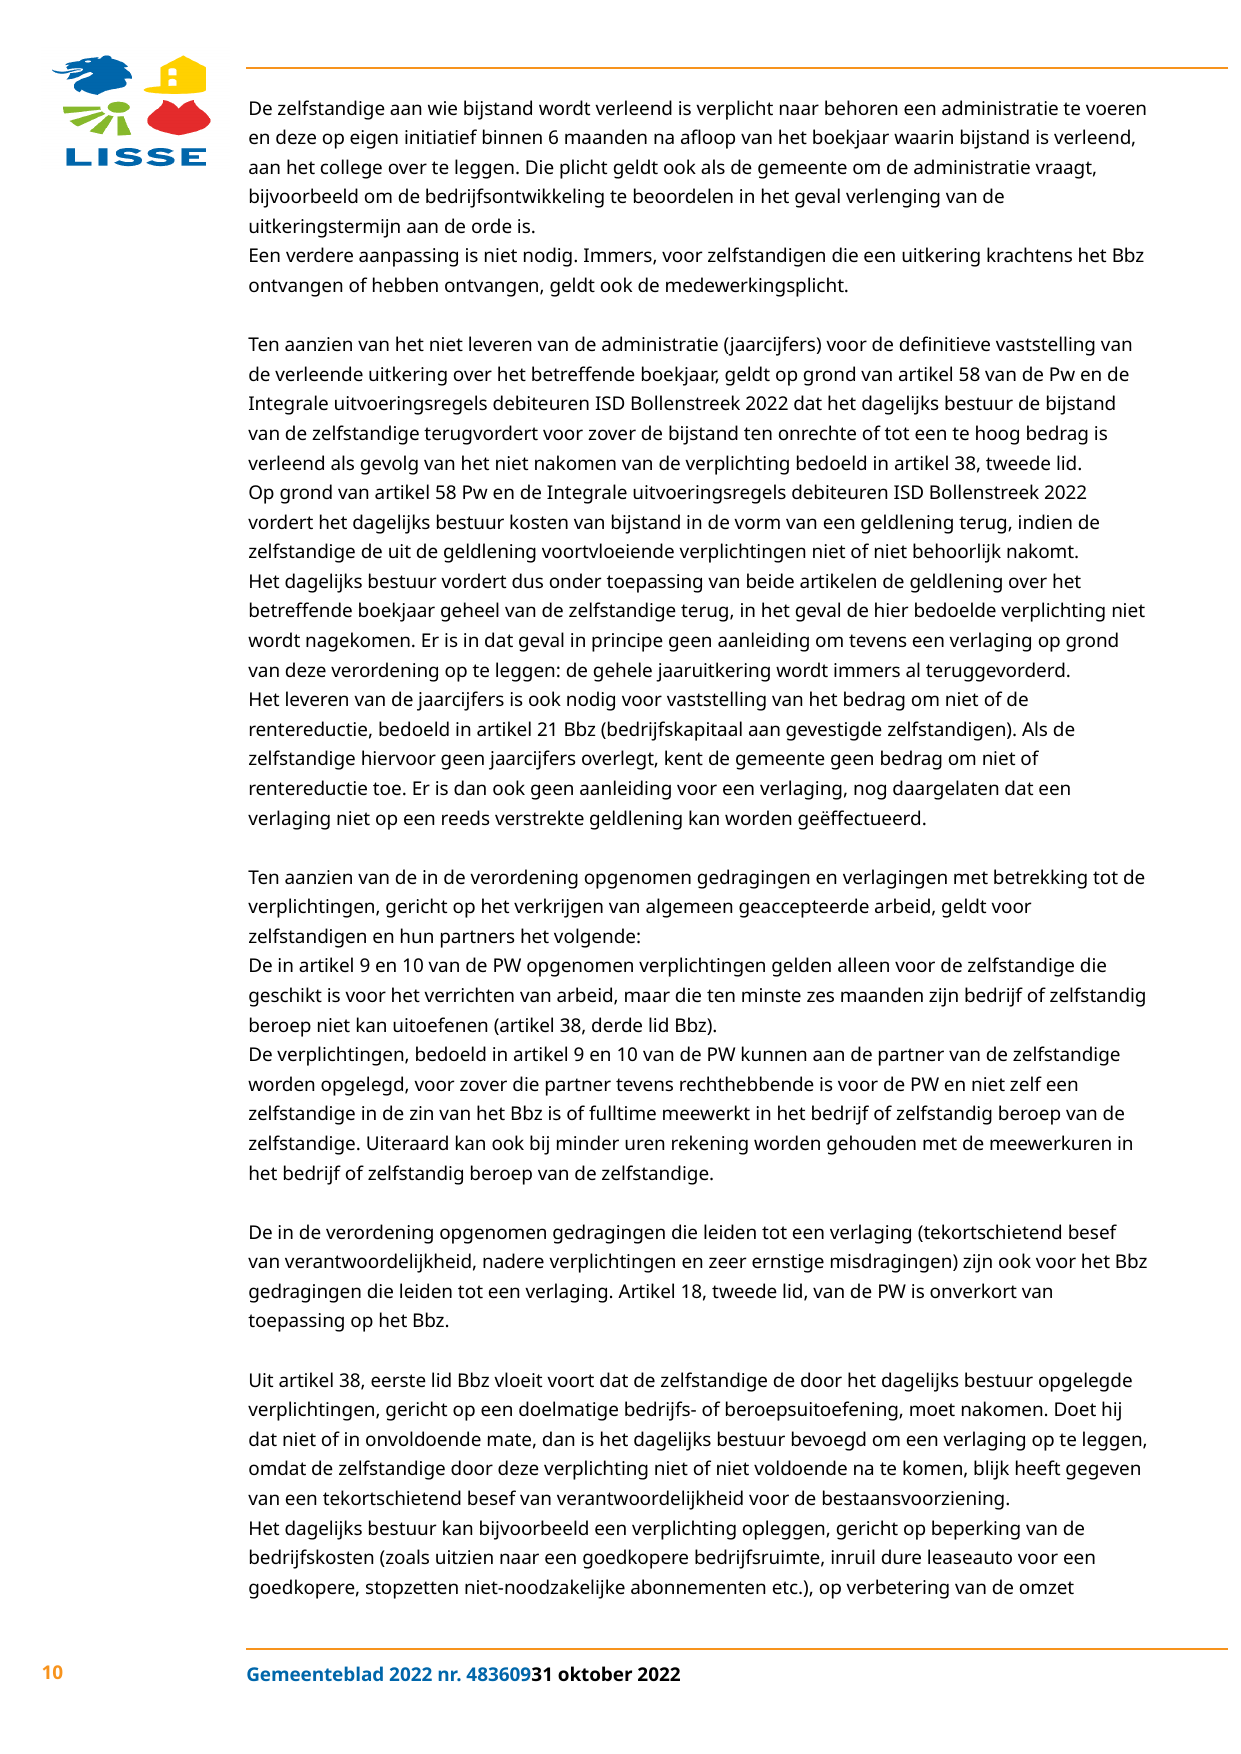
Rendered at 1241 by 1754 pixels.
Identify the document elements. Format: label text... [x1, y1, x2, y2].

text Het dagelijks bestuur vordert dus onder toepassing van beide artikelen de geldlening over het betreffende boekjaar geheel van de zelfstandige terug, in het geval de hier bedoelde verplichting niet wordt nagekomen. Er is in dat geval in principe geen aanleiding om tevens een verlaging op grond van deze verordening op te leggen: de gehele jaaruitkering wordt immers al teruggevorderd. [248, 568, 1152, 683]
text Uit artikel 38, eerste lid Bbz vloeit voort dat de zelfstandige de door het dagelijks bestuur opgelegde verplichtingen, gericht op een doelmatige bedrijfs- of beroepsuitoefening, moet nakomen. Doet hij dat niet of in onvoldoende mate, dan is het dagelijks bestuur bevoegd om een verlaging op te leggen, omdat de zelfstandige door deze verplichting niet of niet voldoende na te komen, blijk heeft gegeven van een tekortschietend besef van verantwoordelijkheid voor de bestaansvoorziening. [248, 1367, 1152, 1511]
text De in de verordening opgenomen gedragingen die leiden tot een verlaging (tekortschietend besef van verantwoordelijkheid, nadere verplichtingen en zeer ernstige misdragingen) zijn ook voor het Bbz gedragingen die leiden tot een verlaging. Artikel 18, tweede lid, van de PW is onverkort van toepassing op het Bbz. [248, 1219, 1152, 1333]
text Het leveren van de jaarcijfers is ook nodig voor vaststelling van het bedrag om niet of de rentereductie, bedoeld in artikel 21 Bbz (bedrijfskapitaal aan gevestigde zelfstandigen). Als de zelfstandige hiervoor geen jaarcijfers overlegt, kent de gemeente geen bedrag om niet of rentereductie toe. Er is dan ook geen aanleiding voor een verlaging, nog daargelaten dat een verlaging niet op een reeds verstrekte geldlening kan worden geëffectueerd. [248, 686, 1152, 831]
text De zelfstandige aan wie bijstand wordt verleend is verplicht naar behoren een administratie te voeren en deze op eigen initiatief binnen 6 maanden na afloop van het boekjaar waarin bijstand is verleend, aan het college over te leggen. Die plicht geldt ook als de gemeente om de administratie vraagt, bijvoorbeeld om de bedrijfsontwikkeling te beoordelen in het geval verlenging van de uitkeringstermijn aan de orde is. [248, 95, 1152, 239]
text Het dagelijks bestuur kan bijvoorbeeld een verplichting opleggen, gericht op beperking van de bedrijfskosten (zoals uitzien naar een goedkopere bedrijfsruimte, inruil dure leaseauto voor een goedkopere, stopzetten niet-noodzakelijke abonnementen etc.), op verbetering van de omzet [248, 1515, 1152, 1600]
text Ten aanzien van het niet leveren van de administratie (jaarcijfers) voor de definitieve vaststelling van de verleende uitkering over het betreffende boekjaar, geldt op grond van artikel 58 van de Pw en de Integrale uitvoeringsregels debiteuren ISD Bollenstreek 2022 dat het dagelijks bestuur de bijstand van de zelfstandige terugvordert voor zover de bijstand ten onrechte of tot een te hoog bedrag is verleend als gevolg van het niet nakomen van de verplichting bedoeld in artikel 38, tweede lid. [248, 331, 1152, 476]
text Op grond van artikel 58 Pw en de Integrale uitvoeringsregels debiteuren ISD Bollenstreek 2022 vordert het dagelijks bestuur kosten van bijstand in de vorm van een geldlening terug, indien de zelfstandige de uit de geldlening voortvloeiende verplichtingen niet of niet behoorlijk nakomt. [248, 479, 1152, 564]
picture [41, 47, 231, 172]
text De verplichtingen, bedoeld in artikel 9 en 10 van de PW kunnen aan de partner van de zelfstandige worden opgelegd, voor zover die partner tevens rechthebbende is voor de PW en niet zelf een zelfstandige in de zin van het Bbz is of fulltime meewerkt in het bedrijf of zelfstandig beroep van de zelfstandige. Uiteraard kan ook bij minder uren rekening worden gehouden met de meewerkuren in het bedrijf of zelfstandig beroep van de zelfstandige. [248, 1041, 1152, 1186]
text De in artikel 9 en 10 van de PW opgenomen verplichtingen gelden alleen voor de zelfstandige die geschikt is voor het verrichten van arbeid, maar die ten minste zes maanden zijn bedrijf of zelfstandig beroep niet kan uitoefenen (artikel 38, derde lid Bbz). [248, 953, 1152, 1038]
text Ten aanzien van de in de verordening opgenomen gedragingen en verlagingen met betrekking tot de verplichtingen, gericht op het verkrijgen van algemeen geaccepteerde arbeid, geldt voor zelfstandigen en hun partners het volgende: [248, 864, 1152, 949]
text Een verdere aanpassing is niet nodig. Immers, voor zelfstandigen die een uitkering krachtens het Bbz ontvangen of hebben ontvangen, geldt ook de medewerkingsplicht. [248, 243, 1152, 298]
